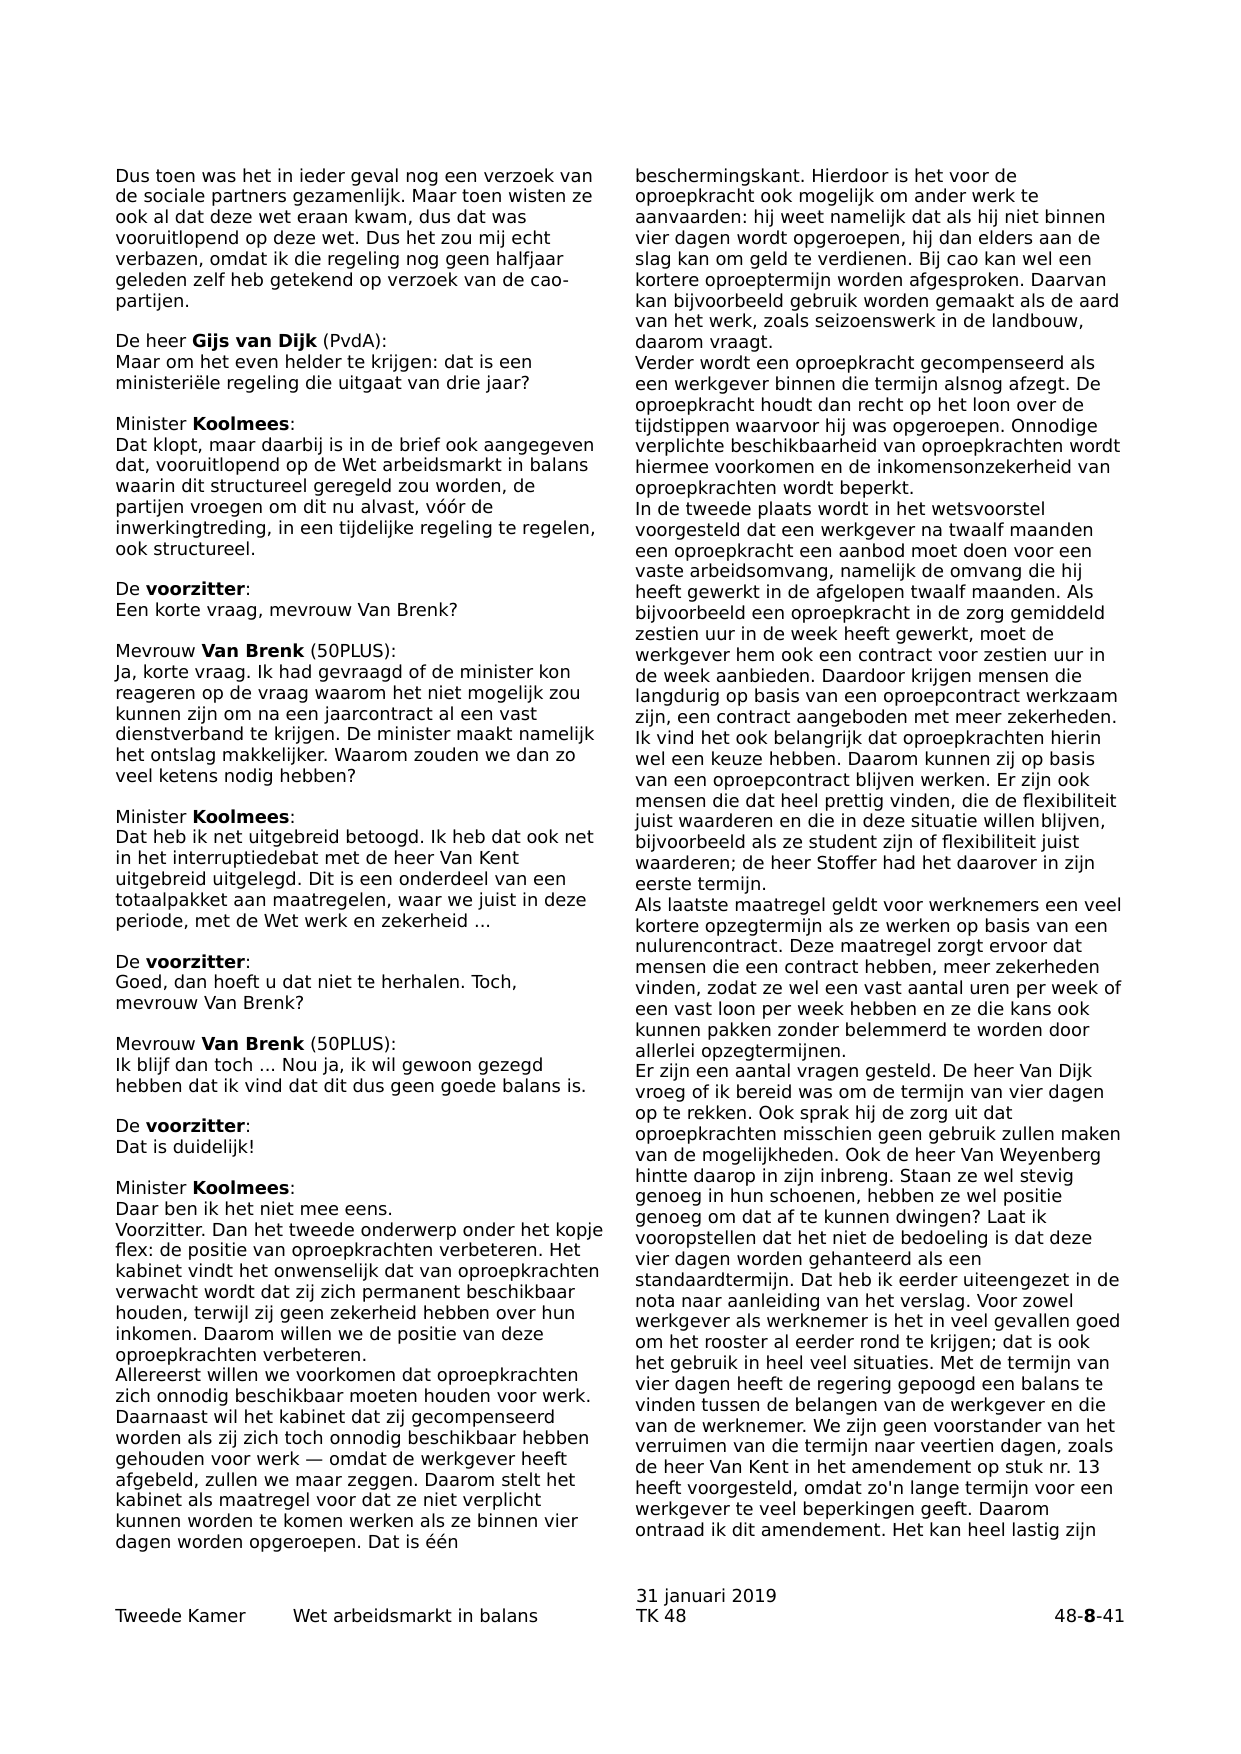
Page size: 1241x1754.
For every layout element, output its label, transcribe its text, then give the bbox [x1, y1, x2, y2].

text Dat heb ik net uitgebreid betoogd. Ik heb dat ook net in het interruptiedebat met de heer Van Kent uitgebreid uitgelegd. Dit is een onderdeel van een totaalpakket aan maatregelen, waar we juist in deze periode, met de Wet werk en zekerheid ... [115, 827, 605, 931]
text beschermingskant. Hierdoor is het voor de oproepkracht ook mogelijk om ander werk te aanvaarden: hij weet namelijk dat als hij niet binnen vier dagen wordt opgeroepen, hij dan elders aan de slag kan om geld te verdienen. Bij cao kan wel een kortere oproeptermijn worden afgesproken. Daarvan kan bijvoorbeeld gebruik worden gemaakt als de aard van het werk, zoals seizoenswerk in de landbouw, daarom vraagt. [635, 165, 1125, 353]
text Voorzitter. Dan het tweede onderwerp onder het kopje flex: de positie van oproepkrachten verbeteren. Het kabinet vindt het onwenselijk dat van oproepkrachten verwacht wordt dat zij zich permanent beschikbaar houden, terwijl zij geen zekerheid hebben over hun inkomen. Daarom willen we de positie van deze oproepkrachten verbeteren. [115, 1219, 605, 1365]
text Goed, dan hoeft u dat niet te herhalen. Toch, mevrouw Van Brenk? [115, 972, 605, 1014]
text Dat klopt, maar daarbij is in de brief ook aangegeven dat, vooruitlopend op de Wet arbeidsmarkt in balans waarin dit structureel geregeld zou worden, de partijen vroegen om dit nu alvast, vóór de inwerkingtreding, in een tijdelijke regeling te regelen, ook structureel. [115, 434, 605, 559]
text Een korte vraag, mevrouw Van Brenk? [115, 600, 605, 621]
text Mevrouw Van Brenk (50PLUS): [115, 1034, 605, 1054]
text Mevrouw Van Brenk (50PLUS): [115, 641, 605, 662]
text Ik blijf dan toch ... Nou ja, ik wil gewoon gezegd hebben dat ik vind dat dit dus geen goede balans is. [115, 1054, 605, 1096]
text De heer Gijs van Dijk (PvdA): [115, 331, 605, 352]
text Maar om het even helder te krijgen: dat is een ministeriële regeling die uitgaat van drie jaar? [115, 352, 605, 393]
text Verder wordt een oproepkracht gecompenseerd als een werkgever binnen die termijn alsnog afzegt. De oproepkracht houdt dan recht op het loon over de tijdstippen waarvoor hij was opgeroepen. Onnodige verplichte beschikbaarheid van oproepkrachten wordt hiermee voorkomen en de inkomensonzekerheid van oproepkrachten wordt beperkt. [635, 353, 1125, 499]
text In de tweede plaats wordt in het wetsvoorstel voorgesteld dat een werkgever na twaalf maanden een oproepkracht een aanbod moet doen voor een vaste arbeidsomvang, namelijk de omvang die hij heeft gewerkt in de afgelopen twaalf maanden. Als bijvoorbeeld een oproepkracht in de zorg gemiddeld zestien uur in de week heeft gewerkt, moet de werkgever hem ook een contract voor zestien uur in de week aanbieden. Daardoor krijgen mensen die langdurig op basis van een oproepcontract werkzaam zijn, een contract aangeboden met meer zekerheden. Ik vind het ook belangrijk dat oproepkrachten hierin wel een keuze hebben. Daarom kunnen zij op basis van een oproepcontract blijven werken. Er zijn ook mensen die dat heel prettig vinden, die de flexibiliteit juist waarderen en die in deze situatie willen blijven, bijvoorbeeld als ze student zijn of flexibiliteit juist waarderen; de heer Stoffer had het daarover in zijn eerste termijn. [635, 499, 1125, 894]
text Minister Koolmees: [115, 1178, 605, 1198]
text Ja, korte vraag. Ik had gevraagd of de minister kon reageren op de vraag waarom het niet mogelijk zou kunnen zijn om na een jaarcontract al een vast dienstverband te krijgen. De minister maakt namelijk het ontslag makkelijker. Waarom zouden we dan zo veel ketens nodig hebben? [115, 662, 605, 787]
text De voorzitter: [115, 1116, 605, 1137]
text Minister Koolmees: [115, 807, 605, 827]
text Daar ben ik het niet mee eens. [115, 1198, 605, 1219]
text Dus toen was het in ieder geval nog een verzoek van de sociale partners gezamenlijk. Maar toen wisten ze ook al dat deze wet eraan kwam, dus dat was vooruitlopend op deze wet. Dus het zou mij echt verbazen, omdat ik die regeling nog geen halfjaar geleden zelf heb getekend op verzoek van de cao-partijen. [115, 165, 605, 311]
text De voorzitter: [115, 579, 605, 600]
text Dat is duidelijk! [115, 1137, 605, 1158]
text Als laatste maatregel geldt voor werknemers een veel kortere opzegtermijn als ze werken op basis van een nulurencontract. Deze maatregel zorgt ervoor dat mensen die een contract hebben, meer zekerheden vinden, zodat ze wel een vast aantal uren per week of een vast loon per week hebben en ze die kans ook kunnen pakken zonder belemmerd te worden door allerlei opzegtermijnen. [635, 894, 1125, 1061]
text De voorzitter: [115, 951, 605, 972]
text Allereerst willen we voorkomen dat oproepkrachten zich onnodig beschikbaar moeten houden voor werk. Daarnaast wil het kabinet dat zij gecompenseerd worden als zij zich toch onnodig beschikbaar hebben gehouden voor werk — omdat de werkgever heeft afgebeld, zullen we maar zeggen. Daarom stelt het kabinet als maatregel voor dat ze niet verplicht kunnen worden te komen werken als ze binnen vier dagen worden opgeroepen. Dat is één [115, 1365, 605, 1553]
text Er zijn een aantal vragen gesteld. De heer Van Dijk vroeg of ik bereid was om de termijn van vier dagen op te rekken. Ook sprak hij de zorg uit dat oproepkrachten misschien geen gebruik zullen maken van de mogelijkheden. Ook de heer Van Weyenberg hintte daarop in zijn inbreng. Staan ze wel stevig genoeg in hun schoenen, hebben ze wel positie genoeg om dat af te kunnen dwingen? Laat ik vooropstellen dat het niet de bedoeling is dat deze vier dagen worden gehanteerd als een standaardtermijn. Dat heb ik eerder uiteengezet in de nota naar aanleiding van het verslag. Voor zowel werkgever als werknemer is het in veel gevallen goed om het rooster al eerder rond te krijgen; dat is ook het gebruik in heel veel situaties. Met de termijn van vier dagen heeft de regering gepoogd een balans te vinden tussen de belangen van de werkgever en die van de werknemer. We zijn geen voorstander van het verruimen van die termijn naar veertien dagen, zoals de heer Van Kent in het amendement op stuk nr. 13 heeft voorgesteld, omdat zo'n lange termijn voor een werkgever te veel beperkingen geeft. Daarom ontraad ik dit amendement. Het kan heel lastig zijn [635, 1061, 1125, 1540]
text Minister Koolmees: [115, 413, 605, 434]
